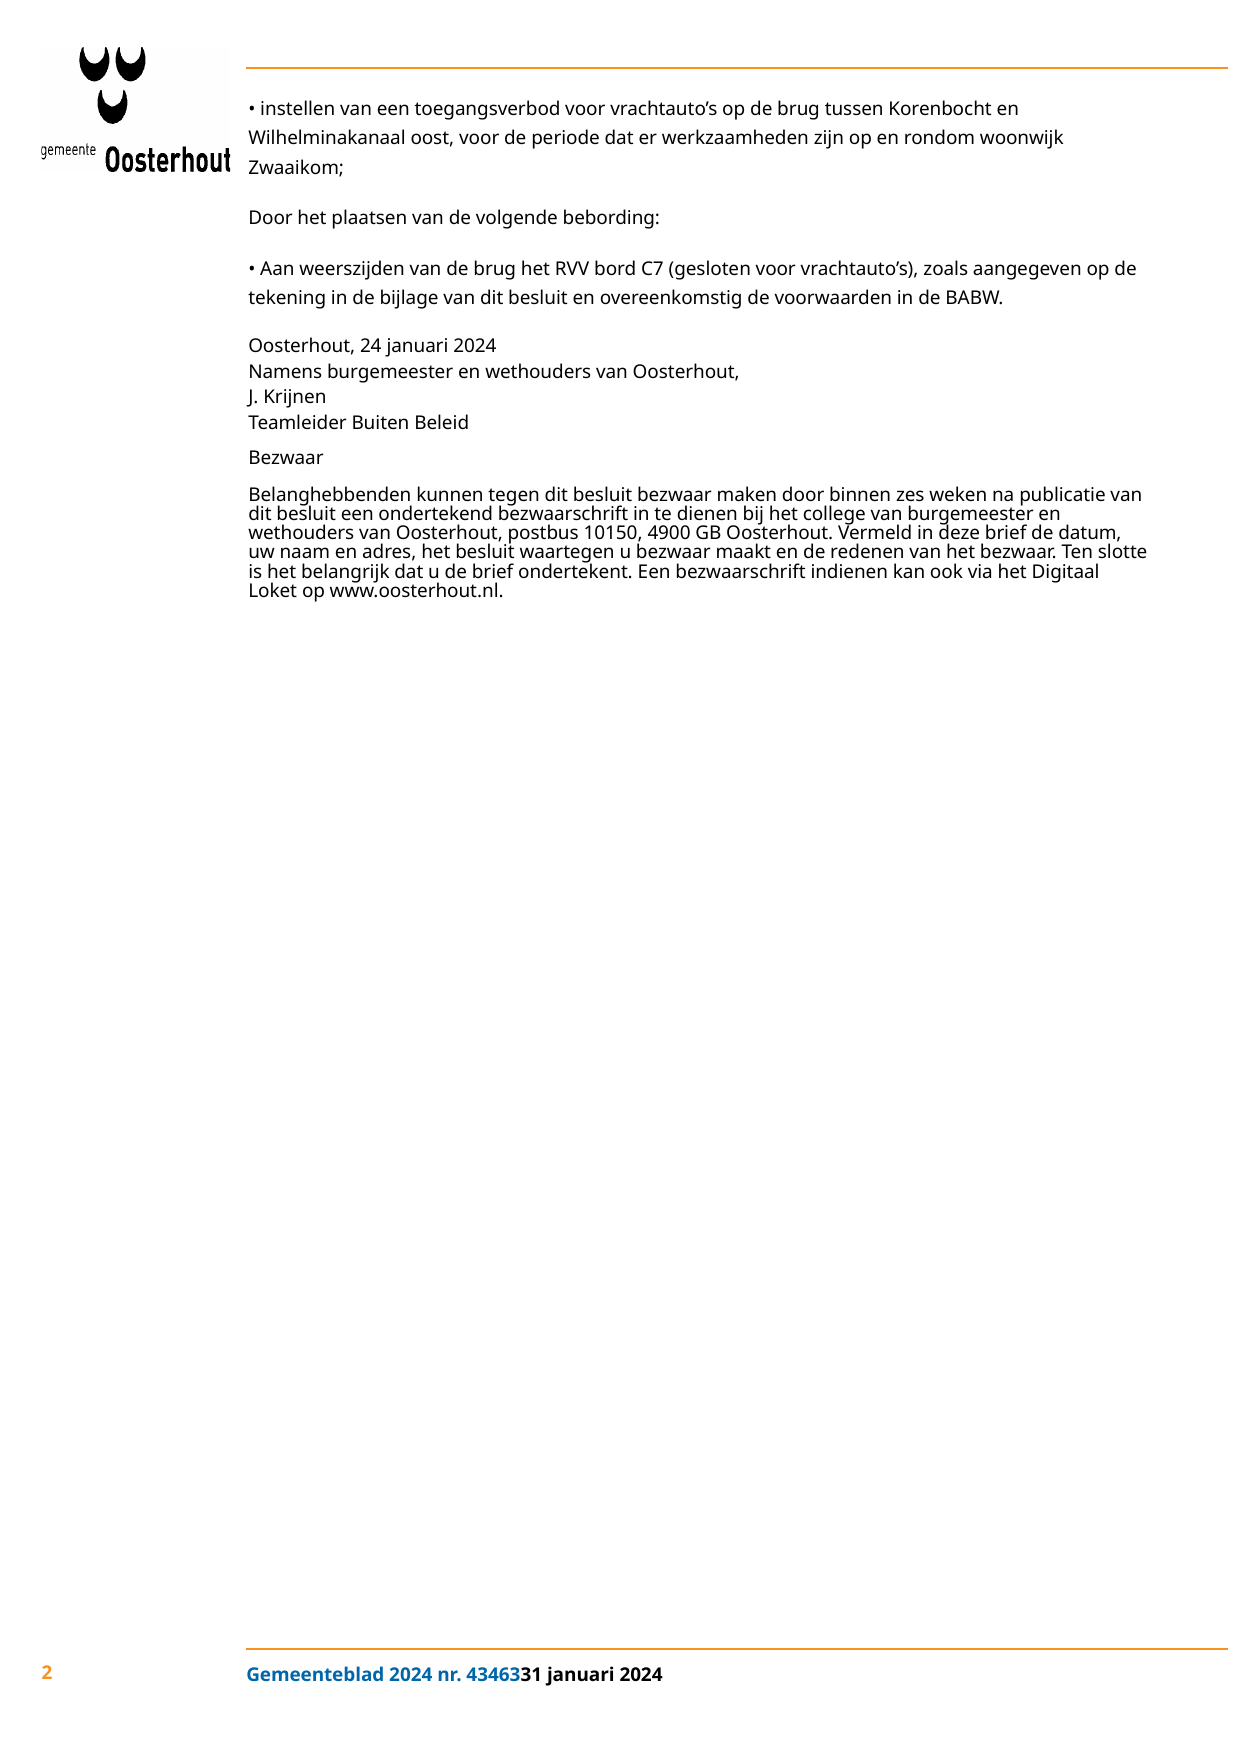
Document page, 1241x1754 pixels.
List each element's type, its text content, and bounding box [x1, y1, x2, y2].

text Bezwaar [248, 449, 1152, 468]
picture [41, 47, 231, 172]
text J. Krijnen [248, 384, 1152, 409]
text Oosterhout, 24 januari 2024 [248, 332, 1152, 358]
text • Aan weerszijden van de brug het RVV bord C7 (gesloten voor vrachtauto’s), zoals aangegeven op de tekening in de bijlage van dit besluit en overeenkomstig de voorwaarden in de BABW. [248, 255, 1152, 310]
text • instellen van een toegangsverbod voor vrachtauto’s op de brug tussen Korenbocht en Wilhelminakanaal oost, voor de periode dat er werkzaamheden zijn op en rondom woonwijk Zwaaikom; [248, 95, 1152, 180]
text Namens burgemeester en wethouders van Oosterhout, [248, 358, 1152, 384]
text Teamleider Buiten Beleid [248, 409, 1152, 435]
text Belanghebbenden kunnen tegen dit besluit bezwaar maken door binnen zes weken na publicatie van dit besluit een ondertekend bezwaarschrift in te dienen bij het college van burgemeester en wethouders van Oosterhout, postbus 10150, 4900 GB Oosterhout. Vermeld in deze brief de datum, uw naam en adres, het besluit waartegen u bezwaar maakt en de redenen van het bezwaar. Ten slotte is het belangrijk dat u de brief ondertekent. Een bezwaarschrift indienen kan ook via het Digitaal Loket op www.oosterhout.nl. [248, 486, 1152, 601]
text Door het plaatsen van de volgende bebording: [248, 204, 1152, 230]
